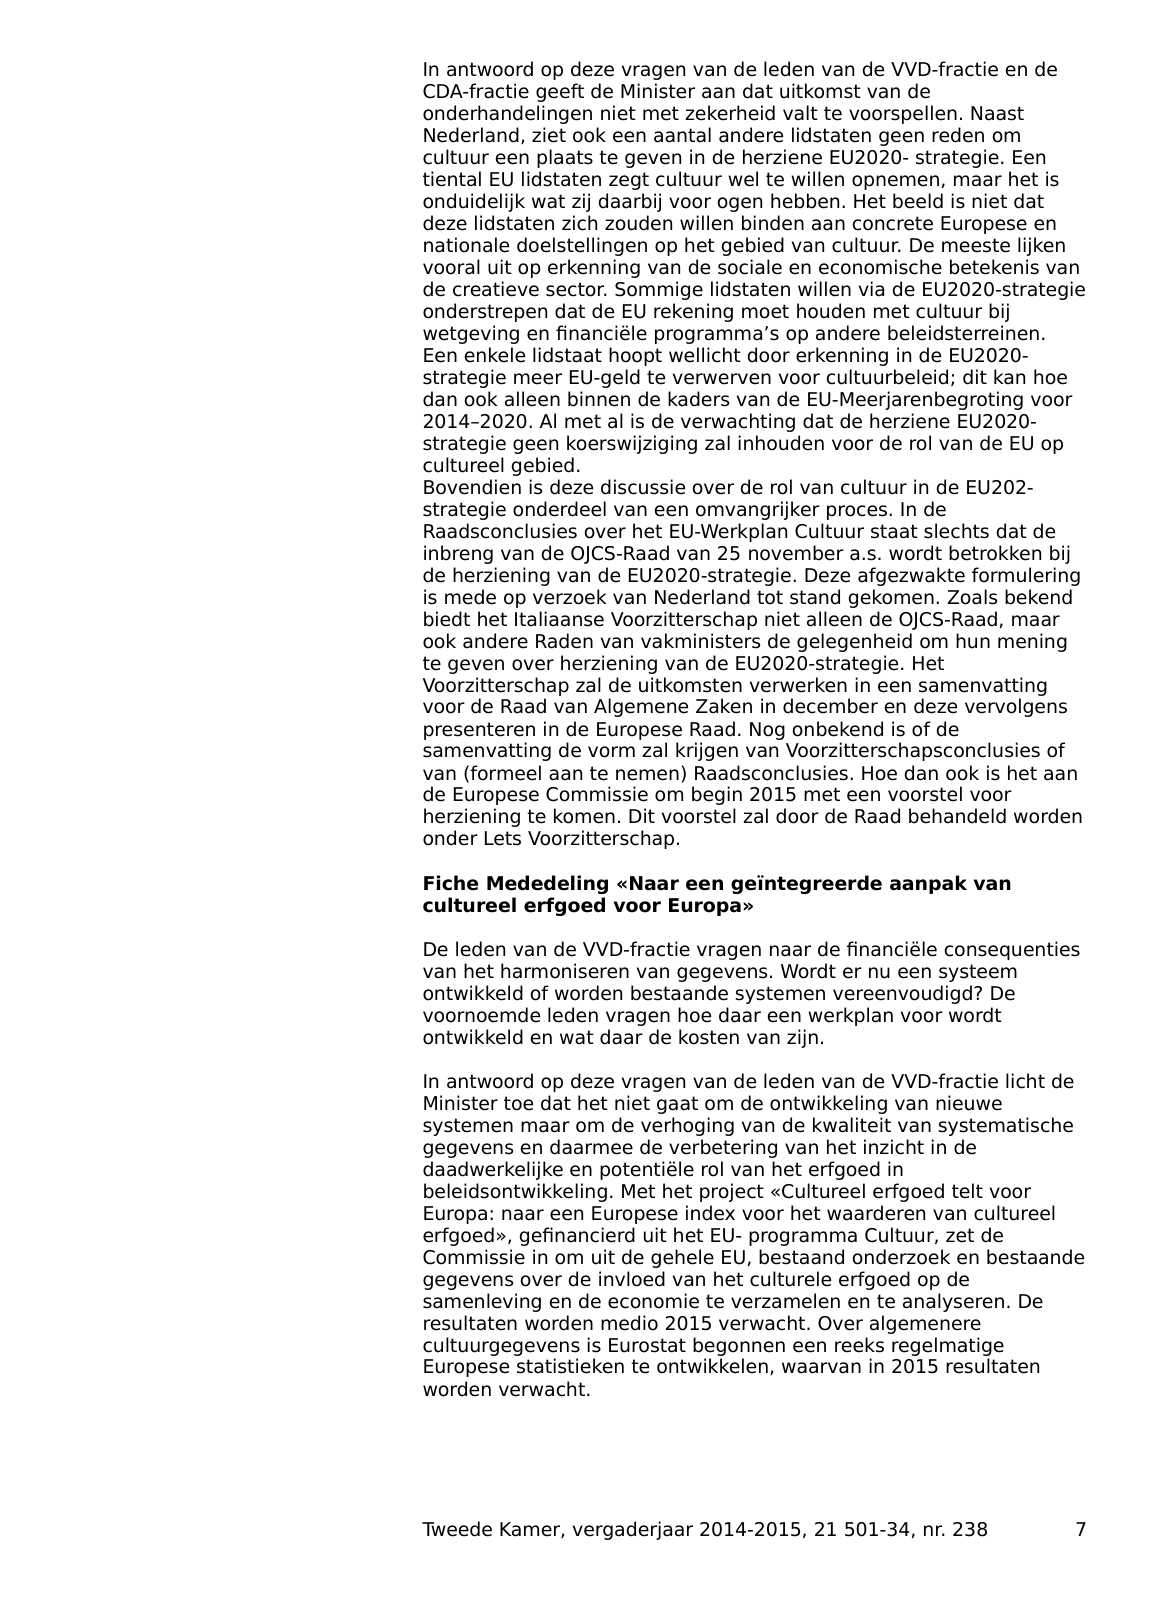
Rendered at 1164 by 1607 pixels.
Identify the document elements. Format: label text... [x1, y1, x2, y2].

text In antwoord op deze vragen van de leden van de VVD-fractie en de CDA-fractie geeft de Minister aan dat uitkomst van de onderhandelingen niet met zekerheid valt te voorspellen. Naast Nederland, ziet ook een aantal andere lidstaten geen reden om cultuur een plaats te geven in de herziene EU2020- strategie. Een tiental EU lidstaten zegt cultuur wel te willen opnemen, maar het is onduidelijk wat zij daarbij voor ogen hebben. Het beeld is niet dat deze lidstaten zich zouden willen binden aan concrete Europese en nationale doelstellingen op het gebied van cultuur. De meeste lijken vooral uit op erkenning van de sociale en economische betekenis van de creatieve sector. Sommige lidstaten willen via de EU2020-strategie onderstrepen dat de EU rekening moet houden met cultuur bij wetgeving en financiële programma’s op andere beleidsterreinen. Een enkele lidstaat hoopt wellicht door erkenning in de EU2020-strategie meer EU-geld te verwerven voor cultuurbeleid; dit kan hoe dan ook alleen binnen de kaders van de EU-Meerjarenbegroting voor 2014–2020. Al met al is de verwachting dat de herziene EU2020-strategie geen koerswijziging zal inhouden voor de rol van de EU op cultureel gebied. [422, 59, 1087, 477]
subtitle Fiche Mededeling «Naar een geïntegreerde aanpak van cultureel erfgoed voor Europa» [422, 872, 1087, 916]
text Bovendien is deze discussie over de rol van cultuur in de EU202-strategie onderdeel van een omvangrijker proces. In de Raadsconclusies over het EU-Werkplan Cultuur staat slechts dat de inbreng van de OJCS-Raad van 25 november a.s. wordt betrokken bij de herziening van de EU2020-strategie. Deze afgezwakte formulering is mede op verzoek van Nederland tot stand gekomen. Zoals bekend biedt het Italiaanse Voorzitterschap niet alleen de OJCS-Raad, maar ook andere Raden van vakministers de gelegenheid om hun mening te geven over herziening van de EU2020-strategie. Het Voorzitterschap zal de uitkomsten verwerken in een samenvatting voor de Raad van Algemene Zaken in december en deze vervolgens presenteren in de Europese Raad. Nog onbekend is of de samenvatting de vorm zal krijgen van Voorzitterschapsconclusies of van (formeel aan te nemen) Raadsconclusies. Hoe dan ook is het aan de Europese Commissie om begin 2015 met een voorstel voor herziening te komen. Dit voorstel zal door de Raad behandeld worden onder Lets Voorzitterschap. [422, 477, 1087, 850]
text De leden van de VVD-fractie vragen naar de financiële consequenties van het harmoniseren van gegevens. Wordt er nu een systeem ontwikkeld of worden bestaande systemen vereenvoudigd? De voornoemde leden vragen hoe daar een werkplan voor wordt ontwikkeld en wat daar de kosten van zijn. [422, 939, 1087, 1048]
text In antwoord op deze vragen van de leden van de VVD-fractie licht de Minister toe dat het niet gaat om de ontwikkeling van nieuwe systemen maar om de verhoging van de kwaliteit van systematische gegevens en daarmee de verbetering van het inzicht in de daadwerkelijke en potentiële rol van het erfgoed in beleidsontwikkeling. Met het project «Cultureel erfgoed telt voor Europa: naar een Europese index voor het waarderen van cultureel erfgoed», gefinancierd uit het EU- programma Cultuur, zet de Commissie in om uit de gehele EU, bestaand onderzoek en bestaande gegevens over de invloed van het culturele erfgoed op de samenleving en de economie te verzamelen en te analyseren. De resultaten worden medio 2015 verwacht. Over algemenere cultuurgegevens is Eurostat begonnen een reeks regelmatige Europese statistieken te ontwikkelen, waarvan in 2015 resultaten worden verwacht. [422, 1071, 1087, 1400]
